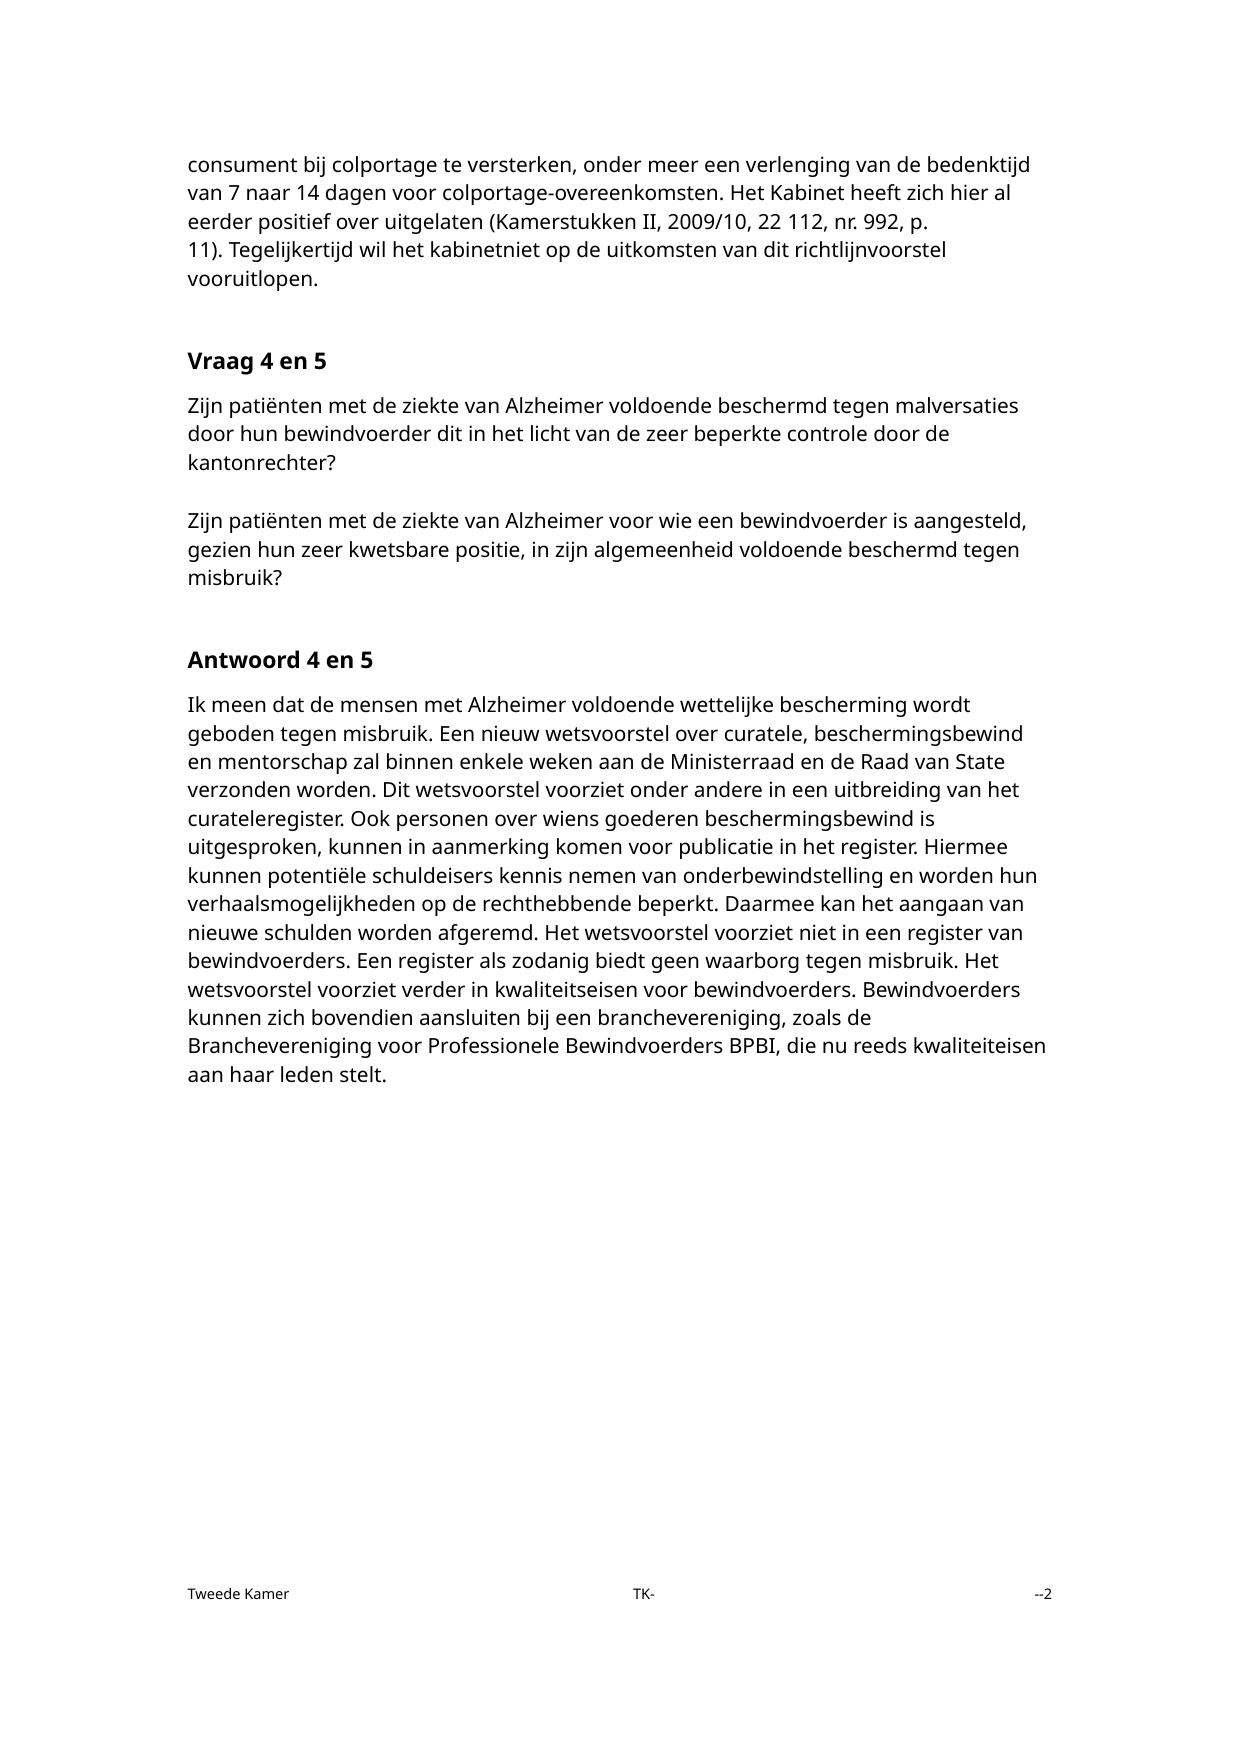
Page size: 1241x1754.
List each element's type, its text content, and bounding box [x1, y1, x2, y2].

text Zijn patiënten met de ziekte van Alzheimer voldoende beschermd tegen malversaties door hun bewindvoerder dit in het licht van de zeer beperkte controle door de kantonrechter? [187, 391, 1053, 476]
subtitle Vraag 4 en 5 [187, 345, 1053, 376]
text Ik meen dat de mensen met Alzheimer voldoende wettelijke bescherming wordt geboden tegen misbruik. Een nieuw wetsvoorstel over curatele, beschermingsbewind en mentorschap zal binnen enkele weken aan de Ministerraad en de Raad van State verzonden worden. Dit wetsvoorstel voorziet onder andere in een uitbreiding van het curateleregister. Ook personen over wiens goederen beschermingsbewind is uitgesproken, kunnen in aanmerking komen voor publicatie in het register. Hiermee kunnen potentiële schuldeisers kennis nemen van onderbewindstelling en worden hun verhaalsmogelijkheden op de rechthebbende beperkt. Daarmee kan het aangaan van nieuwe schulden worden afgeremd. Het wetsvoorstel voorziet niet in een register van bewindvoerders. Een register als zodanig biedt geen waarborg tegen misbruik. Het wetsvoorstel voorziet verder in kwaliteitseisen voor bewindvoerders. Bewindvoerders kunnen zich bovendien aansluiten bij een branchevereniging, zoals de Branchevereniging voor Professionele Bewindvoerders BPBI, die nu reeds kwaliteiteisen aan haar leden stelt. [187, 690, 1053, 1088]
text Zijn patiënten met de ziekte van Alzheimer voor wie een bewindvoerder is aangesteld, gezien hun zeer kwetsbare positie, in zijn algemeenheid voldoende beschermd tegen misbruik? [187, 506, 1053, 592]
text consument bij colportage te versterken, onder meer een verlenging van de bedenktijd van 7 naar 14 dagen voor colportage-overeenkomsten. Het Kabinet heeft zich hier al eerder positief over uitgelaten (Kamerstukken II, 2009/10, 22 112, nr. 992, p. 11). Tegelijkertijd wil het kabinetniet op de uitkomsten van dit richtlijnvoorstel vooruitlopen. [187, 150, 1053, 292]
subtitle Antwoord 4 en 5 [187, 644, 1053, 675]
